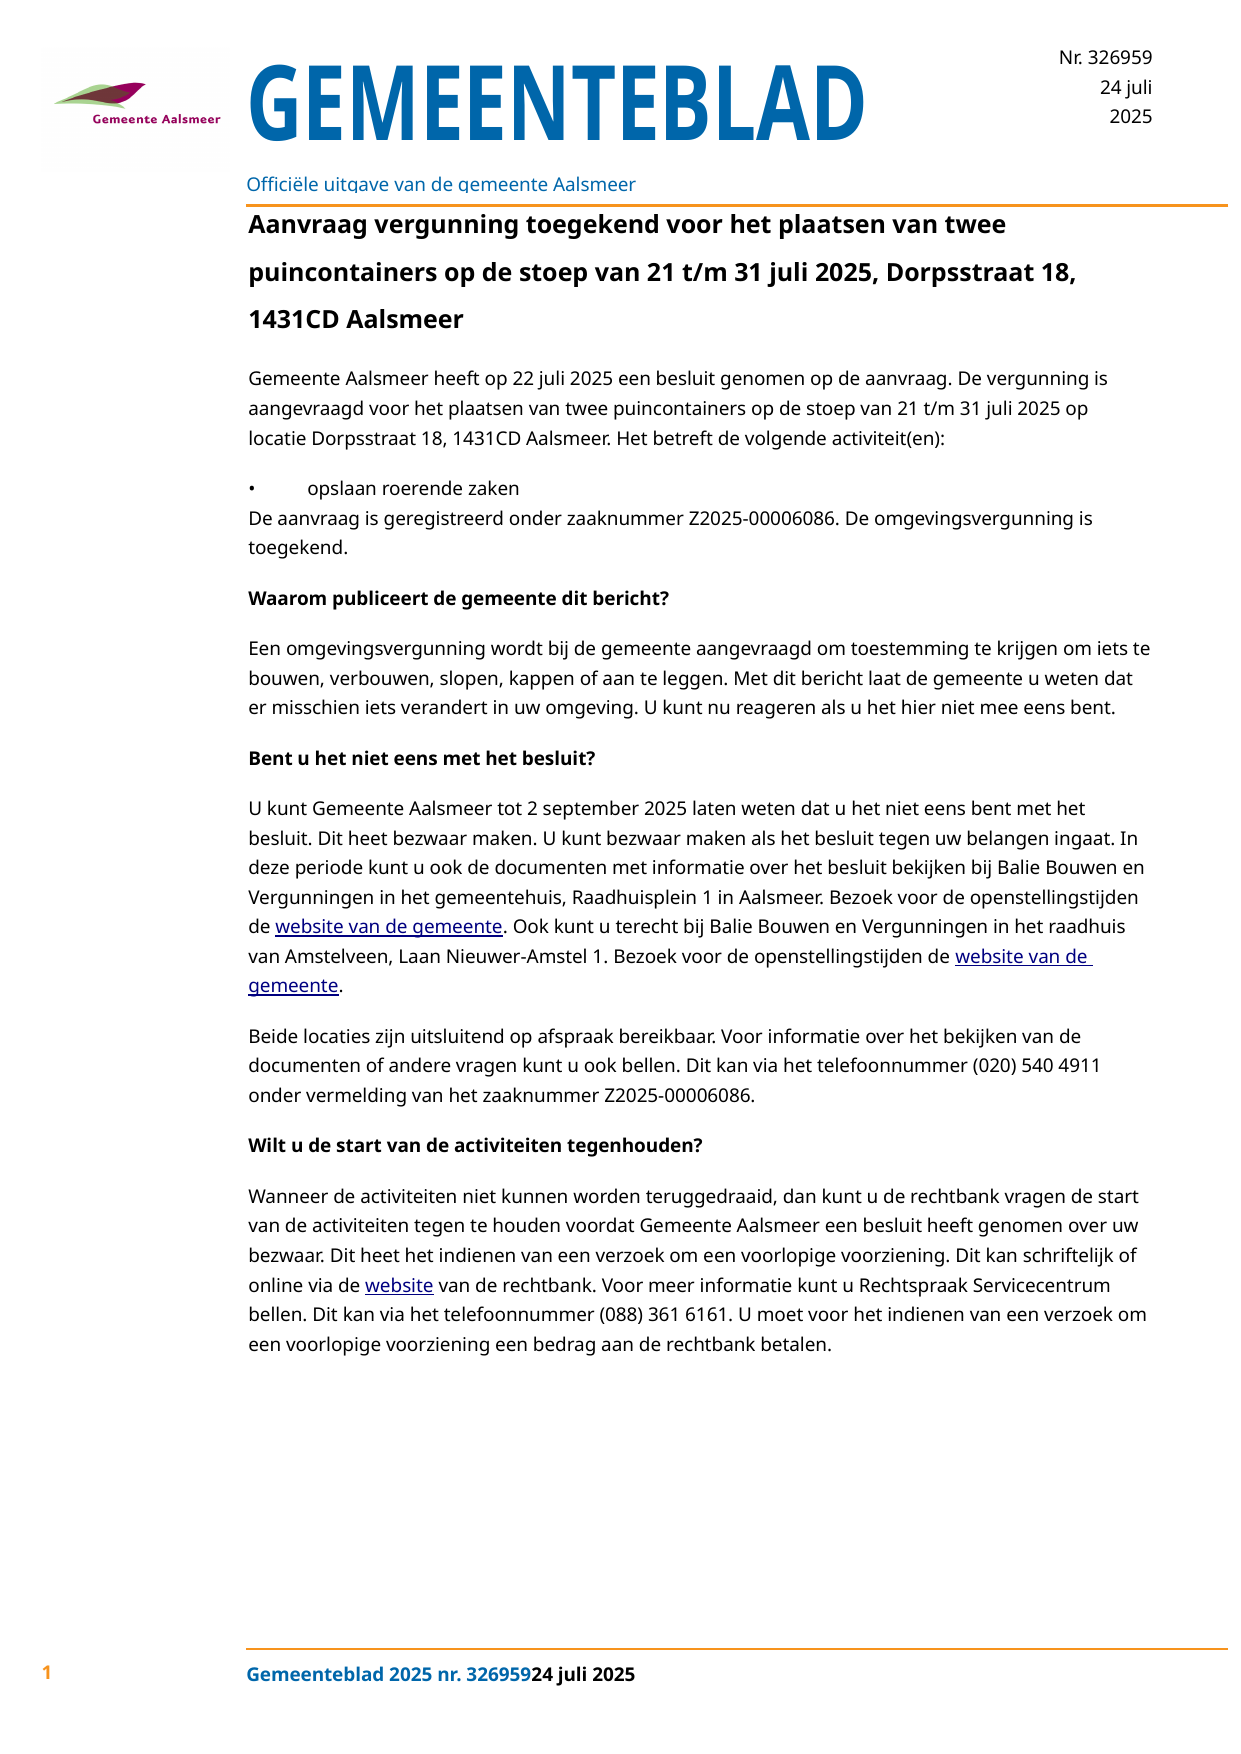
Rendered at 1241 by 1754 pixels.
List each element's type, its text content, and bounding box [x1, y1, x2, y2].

text Wilt u de start van de activiteiten tegenhouden? [248, 1133, 1152, 1158]
list opslaan roerende zaken [248, 475, 1152, 501]
text Beide locaties zijn uitsluitend op afspraak bereikbaar. Voor informatie over het bekijken van de documenten of andere vragen kunt u ook bellen. Dit kan via het telefoonnummer (020) 540 4911 onder vermelding van het zaaknummer Z2025-00006086. [248, 1023, 1152, 1108]
text U kunt Gemeente Aalsmeer tot 2 september 2025 laten weten dat u het niet eens bent met het besluit. Dit heet bezwaar maken. U kunt bezwaar maken als het besluit tegen uw belangen ingaat. In deze periode kunt u ook de documenten met informatie over het besluit bekijken bij Balie Bouwen en Vergunningen in het gemeentehuis, Raadhuisplein 1 in Aalsmeer. Bezoek voor de openstellingstijden de website van de gemeente. Ook kunt u terecht bij Balie Bouwen en Vergunningen in het raadhuis van Amstelveen, Laan Nieuwer-Amstel 1. Bezoek voor de openstellingstijden de website van de gemeente. [248, 795, 1152, 998]
picture [41, 47, 231, 172]
text Aanvraag vergunning toegekend voor het plaatsen van twee puincontainers op de stoep van 21 t/m 31 juli 2025, Dorpsstraat 18, 1431CD Aalsmeer [248, 207, 1152, 336]
text Een omgevingsvergunning wordt bij de gemeente aangevraagd om toestemming te krijgen om iets te bouwen, verbouwen, slopen, kappen of aan te leggen. Met dit bericht laat de gemeente u weten dat er misschien iets verandert in uw omgeving. U kunt nu reageren als u het hier niet mee eens bent. [248, 635, 1152, 720]
text Waarom publiceert de gemeente dit bericht? [248, 585, 1152, 610]
text Gemeente Aalsmeer heeft op 22 juli 2025 een besluit genomen op de aanvraag. De vergunning is aangevraagd voor het plaatsen van twee puincontainers op de stoep van 21 t/m 31 juli 2025 op locatie Dorpsstraat 18, 1431CD Aalsmeer. Het betreft de volgende activiteit(en): [248, 366, 1152, 450]
text Wanneer de activiteiten niet kunnen worden teruggedraaid, dan kunt u de rechtbank vragen de start van de activiteiten tegen te houden voordat Gemeente Aalsmeer een besluit heeft genomen over uw bezwaar. Dit heet het indienen van een verzoek om een voorlopige voorziening. Dit kan schriftelijk of online via de website van de rechtbank. Voor meer informatie kunt u Rechtspraak Servicecentrum bellen. Dit kan via het telefoonnummer (088) 361 6161. U moet voor het indienen van een verzoek om een voorlopige voorziening een bedrag aan de rechtbank betalen. [248, 1183, 1152, 1357]
text De aanvraag is geregistreerd onder zaaknummer Z2025-00006086. De omgevingsvergunning is toegekend. [248, 505, 1152, 560]
text Bent u het niet eens met het besluit? [248, 745, 1152, 770]
